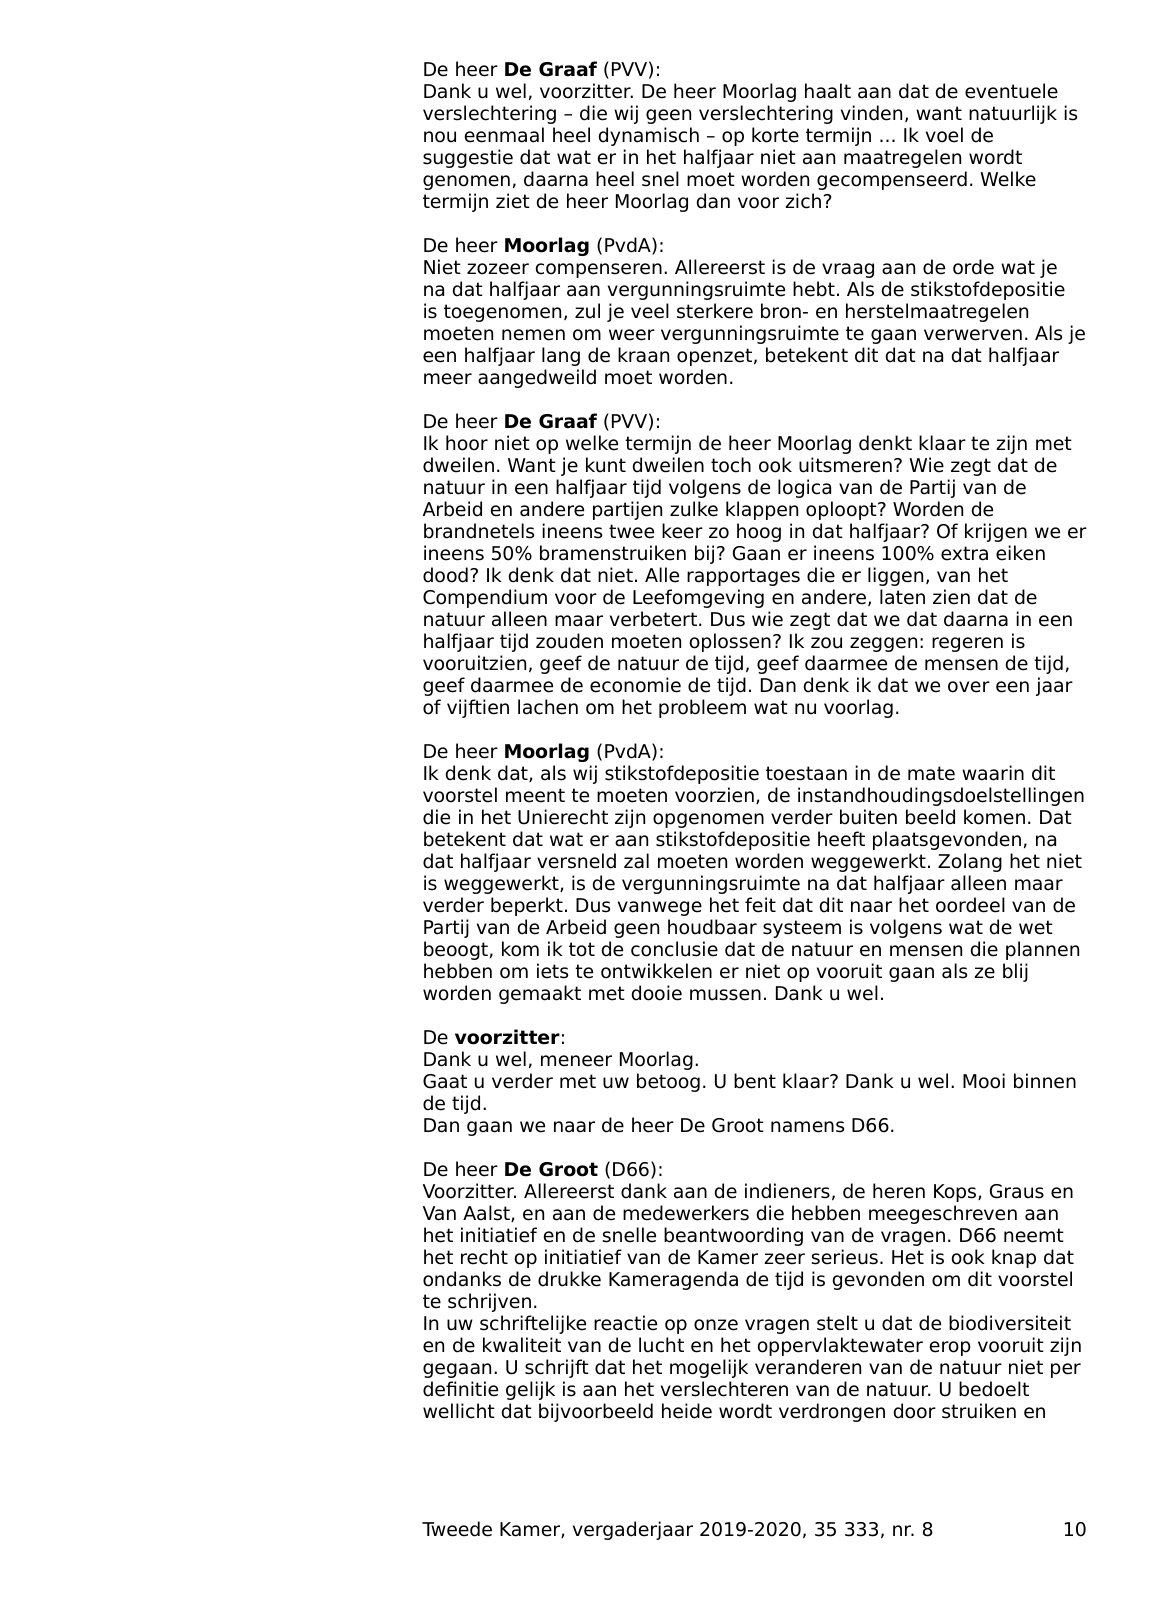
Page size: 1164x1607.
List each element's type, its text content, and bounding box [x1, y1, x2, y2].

text Gaat u verder met uw betoog. U bent klaar? Dank u wel. Mooi binnen de tijd. [422, 1071, 1087, 1115]
text Voorzitter. Allereerst dank aan de indieners, de heren Kops, Graus en Van Aalst, en aan de medewerkers die hebben meegeschreven aan het initiatief en de snelle beantwoording van de vragen. D66 neemt het recht op initiatief van de Kamer zeer serieus. Het is ook knap dat ondanks de drukke Kameragenda de tijd is gevonden om dit voorstel te schrijven. [422, 1181, 1087, 1313]
text De heer Moorlag (PvdA): [422, 235, 1087, 257]
text Dan gaan we naar de heer De Groot namens D66. [422, 1115, 1087, 1137]
text De heer De Graaf (PVV): [422, 59, 1087, 81]
text De heer Moorlag (PvdA): [422, 741, 1087, 763]
text Dank u wel, voorzitter. De heer Moorlag haalt aan dat de eventuele verslechtering – die wij geen verslechtering vinden, want natuurlijk is nou eenmaal heel dynamisch – op korte termijn ... Ik voel de suggestie dat wat er in het halfjaar niet aan maatregelen wordt genomen, daarna heel snel moet worden gecompenseerd. Welke termijn ziet de heer Moorlag dan voor zich? [422, 81, 1087, 213]
text De heer De Graaf (PVV): [422, 411, 1087, 433]
text De heer De Groot (D66): [422, 1159, 1087, 1181]
text Niet zozeer compenseren. Allereerst is de vraag aan de orde wat je na dat halfjaar aan vergunningsruimte hebt. Als de stikstofdepositie is toegenomen, zul je veel sterkere bron- en herstelmaatregelen moeten nemen om weer vergunningsruimte te gaan verwerven. Als je een halfjaar lang de kraan openzet, betekent dit dat na dat halfjaar meer aangedweild moet worden. [422, 257, 1087, 389]
text Ik denk dat, als wij stikstofdepositie toestaan in de mate waarin dit voorstel meent te moeten voorzien, de instandhoudingsdoelstellingen die in het Unierecht zijn opgenomen verder buiten beeld komen. Dat betekent dat wat er aan stikstofdepositie heeft plaatsgevonden, na dat halfjaar versneld zal moeten worden weggewerkt. Zolang het niet is weggewerkt, is de vergunningsruimte na dat halfjaar alleen maar verder beperkt. Dus vanwege het feit dat dit naar het oordeel van de Partij van de Arbeid geen houdbaar systeem is volgens wat de wet beoogt, kom ik tot de conclusie dat de natuur en mensen die plannen hebben om iets te ontwikkelen er niet op vooruit gaan als ze blij worden gemaakt met dooie mussen. Dank u wel. [422, 763, 1087, 1005]
text In uw schriftelijke reactie op onze vragen stelt u dat de biodiversiteit en de kwaliteit van de lucht en het oppervlaktewater erop vooruit zijn gegaan. U schrijft dat het mogelijk veranderen van de natuur niet per definitie gelijk is aan het verslechteren van de natuur. U bedoelt wellicht dat bijvoorbeeld heide wordt verdrongen door struiken en [422, 1313, 1087, 1423]
text Ik hoor niet op welke termijn de heer Moorlag denkt klaar te zijn met dweilen. Want je kunt dweilen toch ook uitsmeren? Wie zegt dat de natuur in een halfjaar tijd volgens de logica van de Partij van de Arbeid en andere partijen zulke klappen oploopt? Worden de brandnetels ineens twee keer zo hoog in dat halfjaar? Of krijgen we er ineens 50% bramenstruiken bij? Gaan er ineens 100% extra eiken dood? Ik denk dat niet. Alle rapportages die er liggen, van het Compendium voor de Leefomgeving en andere, laten zien dat de natuur alleen maar verbetert. Dus wie zegt dat we dat daarna in een halfjaar tijd zouden moeten oplossen? Ik zou zeggen: regeren is vooruitzien, geef de natuur de tijd, geef daarmee de mensen de tijd, geef daarmee de economie de tijd. Dan denk ik dat we over een jaar of vijftien lachen om het probleem wat nu voorlag. [422, 433, 1087, 719]
text Dank u wel, meneer Moorlag. [422, 1049, 1087, 1071]
text De voorzitter: [422, 1027, 1087, 1049]
